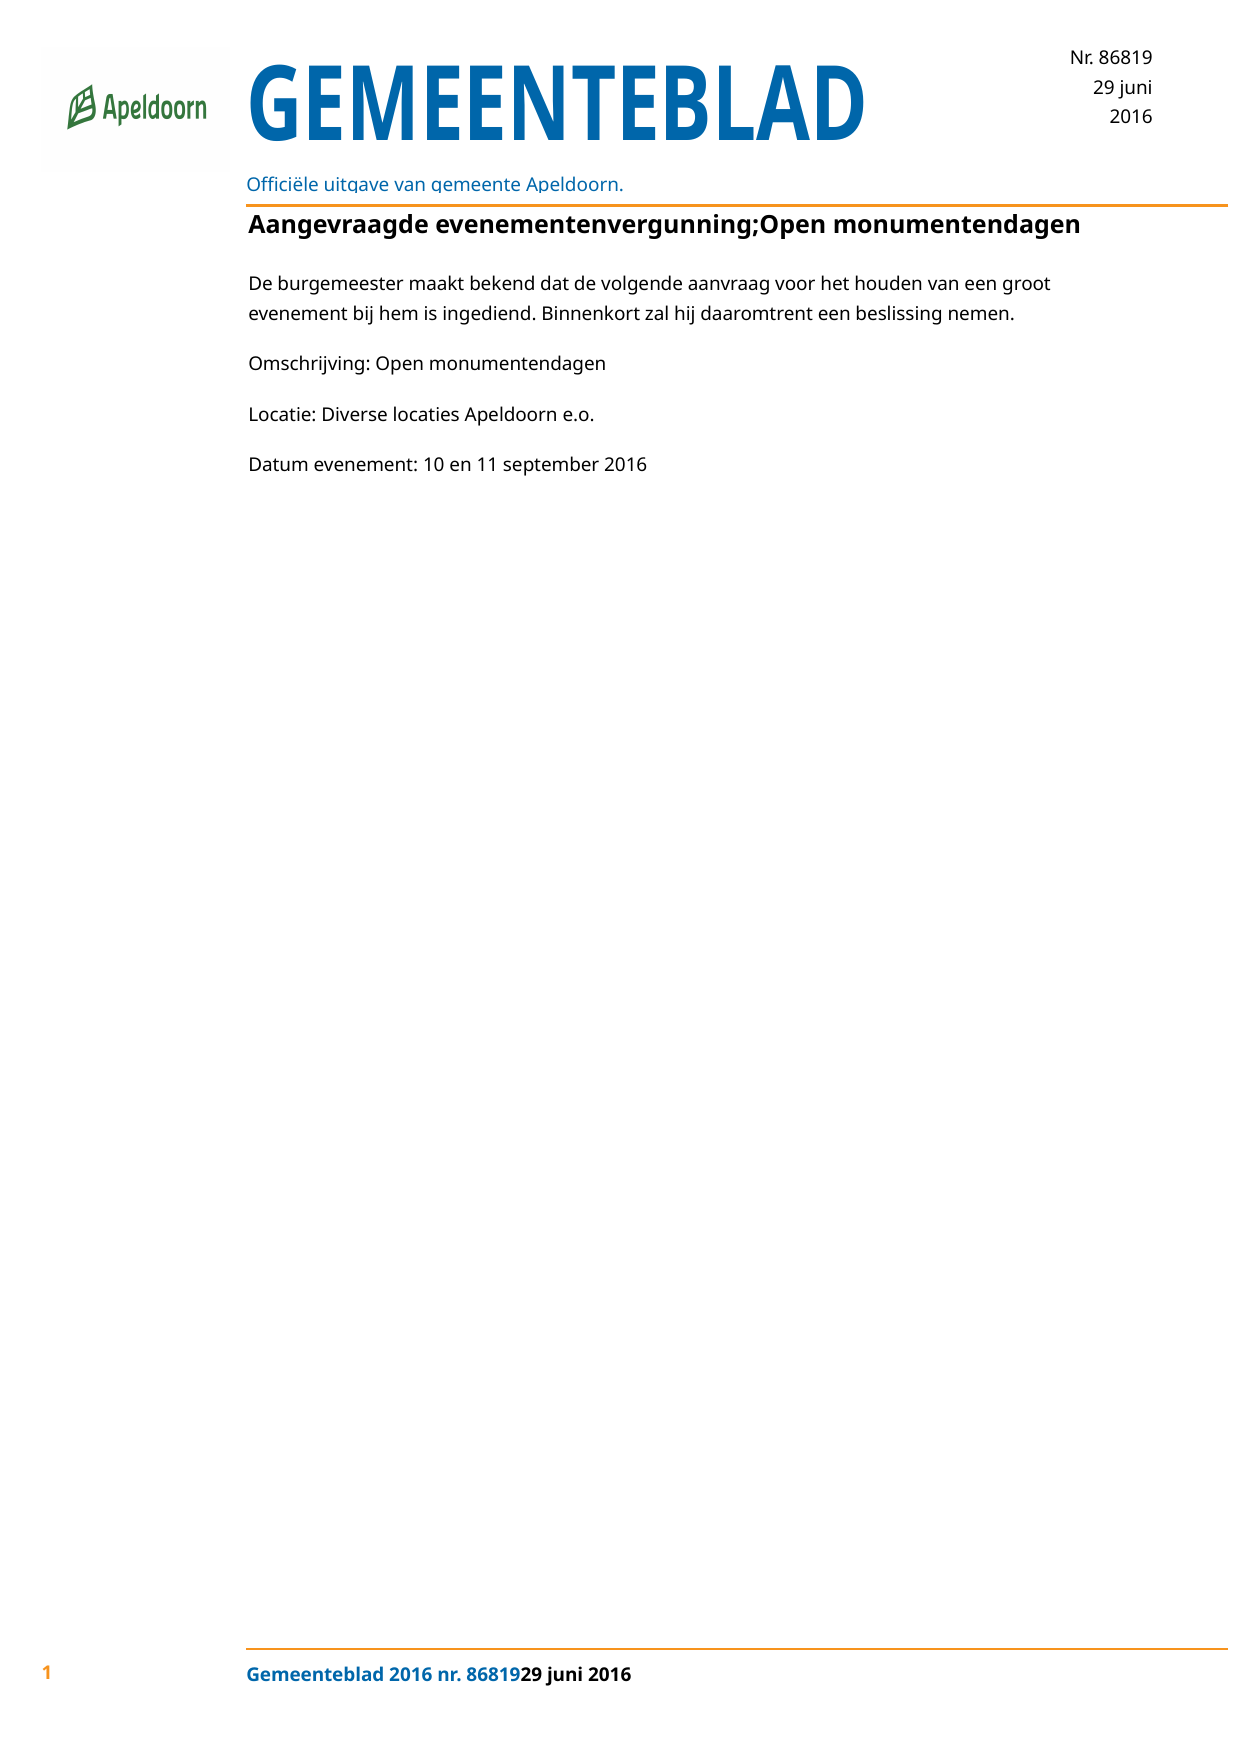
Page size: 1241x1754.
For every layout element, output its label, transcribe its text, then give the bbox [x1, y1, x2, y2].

text De burgemeester maakt bekend dat de volgende aanvraag voor het houden van een groot evenement bij hem is ingediend. Binnenkort zal hij daaromtrent een beslissing nemen. [248, 270, 1152, 326]
picture [41, 47, 231, 172]
text Aangevraagde evenementenvergunning;Open monumentendagen [248, 207, 1152, 241]
text Locatie: Diverse locaties Apeldoorn e.o. [248, 401, 1152, 426]
text Omschrijving: Open monumentendagen [248, 350, 1152, 376]
text Datum evenement: 10 en 11 september 2016 [248, 451, 1152, 477]
